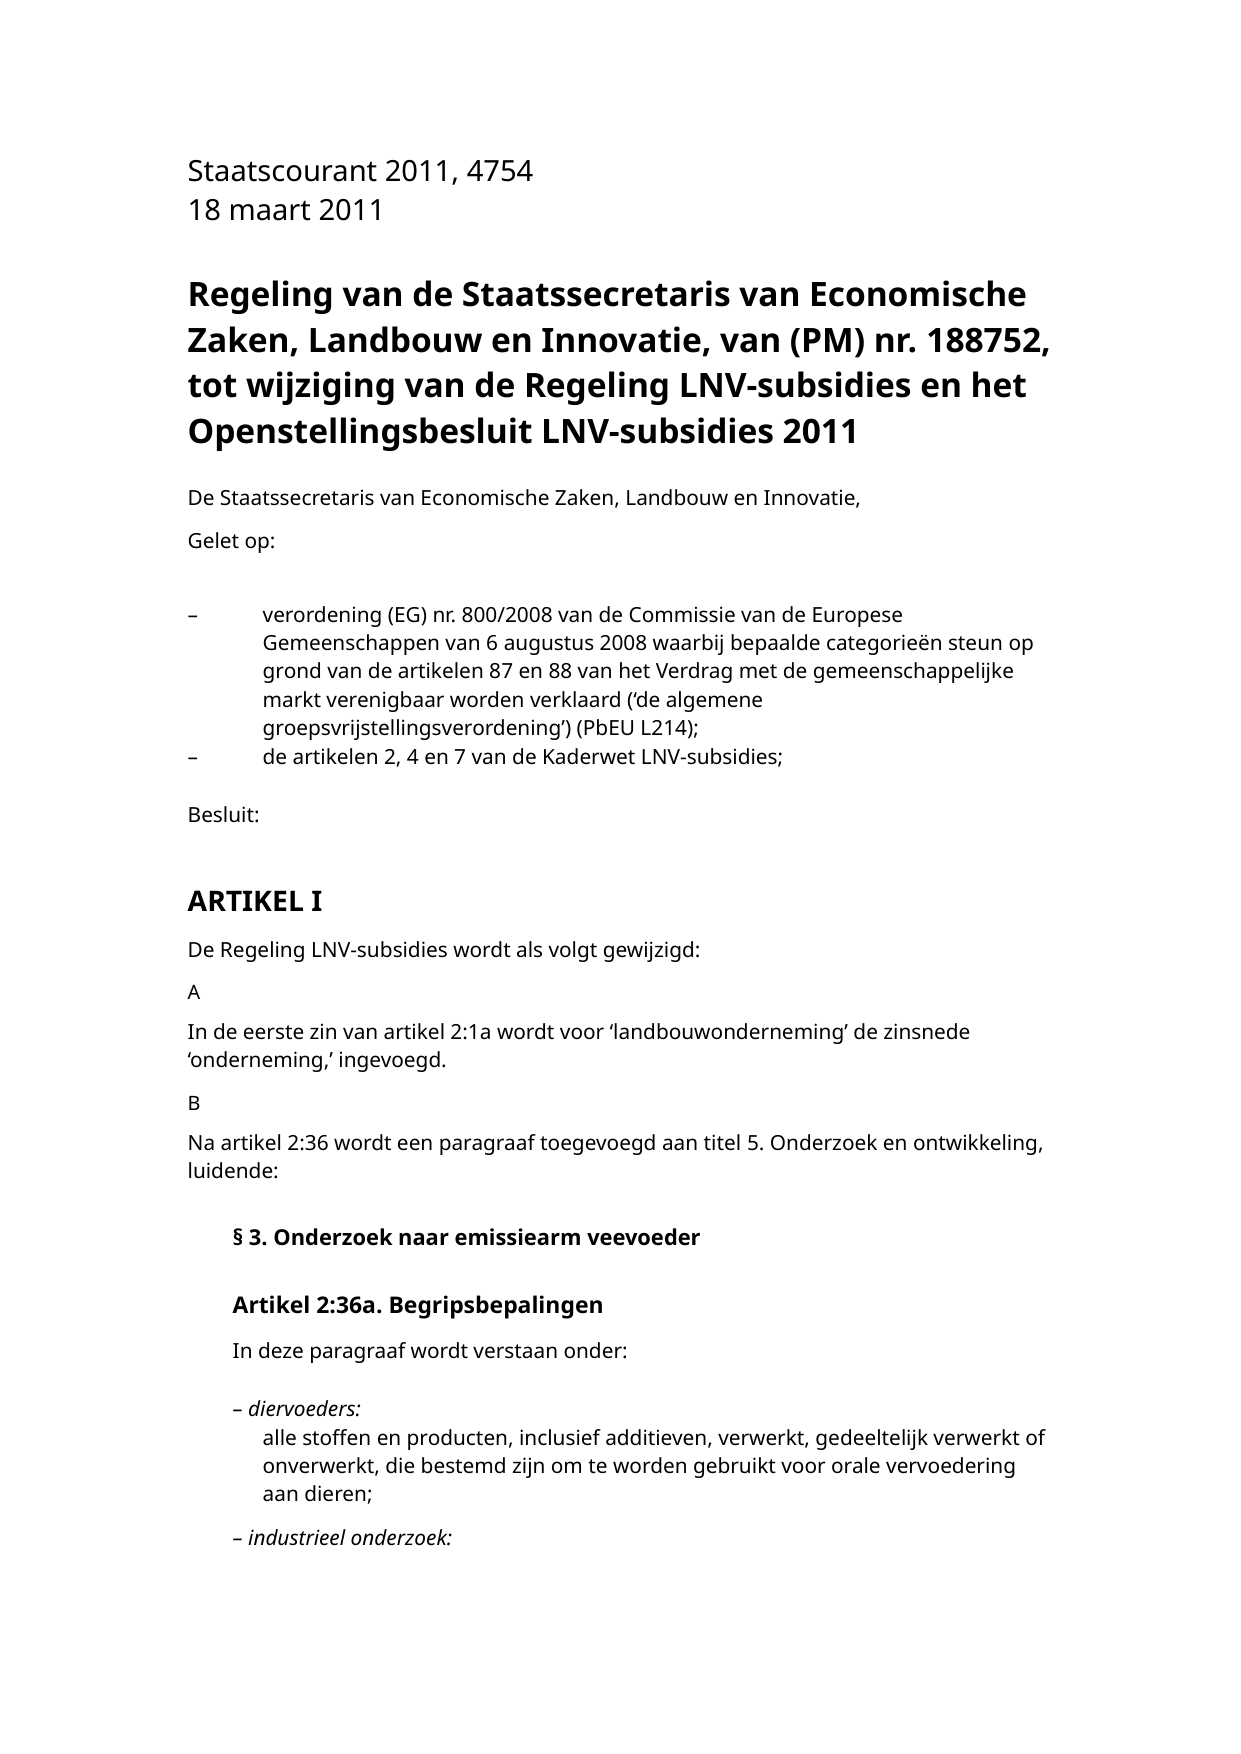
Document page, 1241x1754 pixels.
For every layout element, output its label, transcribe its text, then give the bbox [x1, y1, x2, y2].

text 18 maart 2011 [187, 190, 1053, 229]
text Gelet op: [187, 526, 1053, 555]
text A [187, 978, 1053, 1005]
text alle stoffen en producten, inclusief additieven, verwerkt, gedeeltelijk verwerkt of onverwerkt, die bestemd zijn om te worden gebruikt voor orale vervoedering aan dieren; [262, 1423, 1053, 1508]
subtitle ARTIKEL I [187, 881, 1053, 920]
text De Staatssecretaris van Economische Zaken, Landbouw en Innovatie, [187, 483, 1053, 511]
text In deze paragraaf wordt verstaan onder: [232, 1336, 1053, 1364]
text – industrieel onderzoek: [232, 1523, 1053, 1551]
list de artikelen 2, 4 en 7 van de Kaderwet LNV-subsidies; [187, 742, 1053, 770]
text B [187, 1089, 1053, 1116]
text Na artikel 2:36 wordt een paragraaf toegevoegd aan titel 5. Onderzoek en ontwikkeling, luidende: [187, 1128, 1053, 1185]
text – diervoeders: [232, 1394, 1053, 1423]
subtitle § 3. Onderzoek naar emissiearm veevoeder [232, 1222, 1053, 1252]
list verordening (EG) nr. 800/2008 van de Commissie van de Europese Gemeenschappen van 6 augustus 2008 waarbij bepaalde categorieën steun op grond van de artikelen 87 en 88 van het Verdrag met de gemeenschappelijke markt verenigbaar worden verklaard (‘de algemene groepsvrijstellingsverordening’) (PbEU L214); [187, 600, 1053, 742]
subtitle Artikel 2:36a. Begripsbepalingen [232, 1289, 1053, 1321]
text Besluit: [187, 800, 1053, 829]
subtitle Regeling van de Staatssecretaris van Economische Zaken, Landbouw en Innovatie, van (PM) nr. 188752, tot wijziging van de Regeling LNV-subsidies en het Openstellingsbesluit LNV-subsidies 2011 [187, 271, 1053, 453]
text In de eerste zin van artikel 2:1a wordt voor ‘landbouwonderneming’ de zinsnede ‘onderneming,’ ingevoegd. [187, 1017, 1053, 1074]
text Staatscourant 2011, 4754 [187, 150, 1053, 190]
text De Regeling LNV-subsidies wordt als volgt gewijzigd: [187, 935, 1053, 963]
